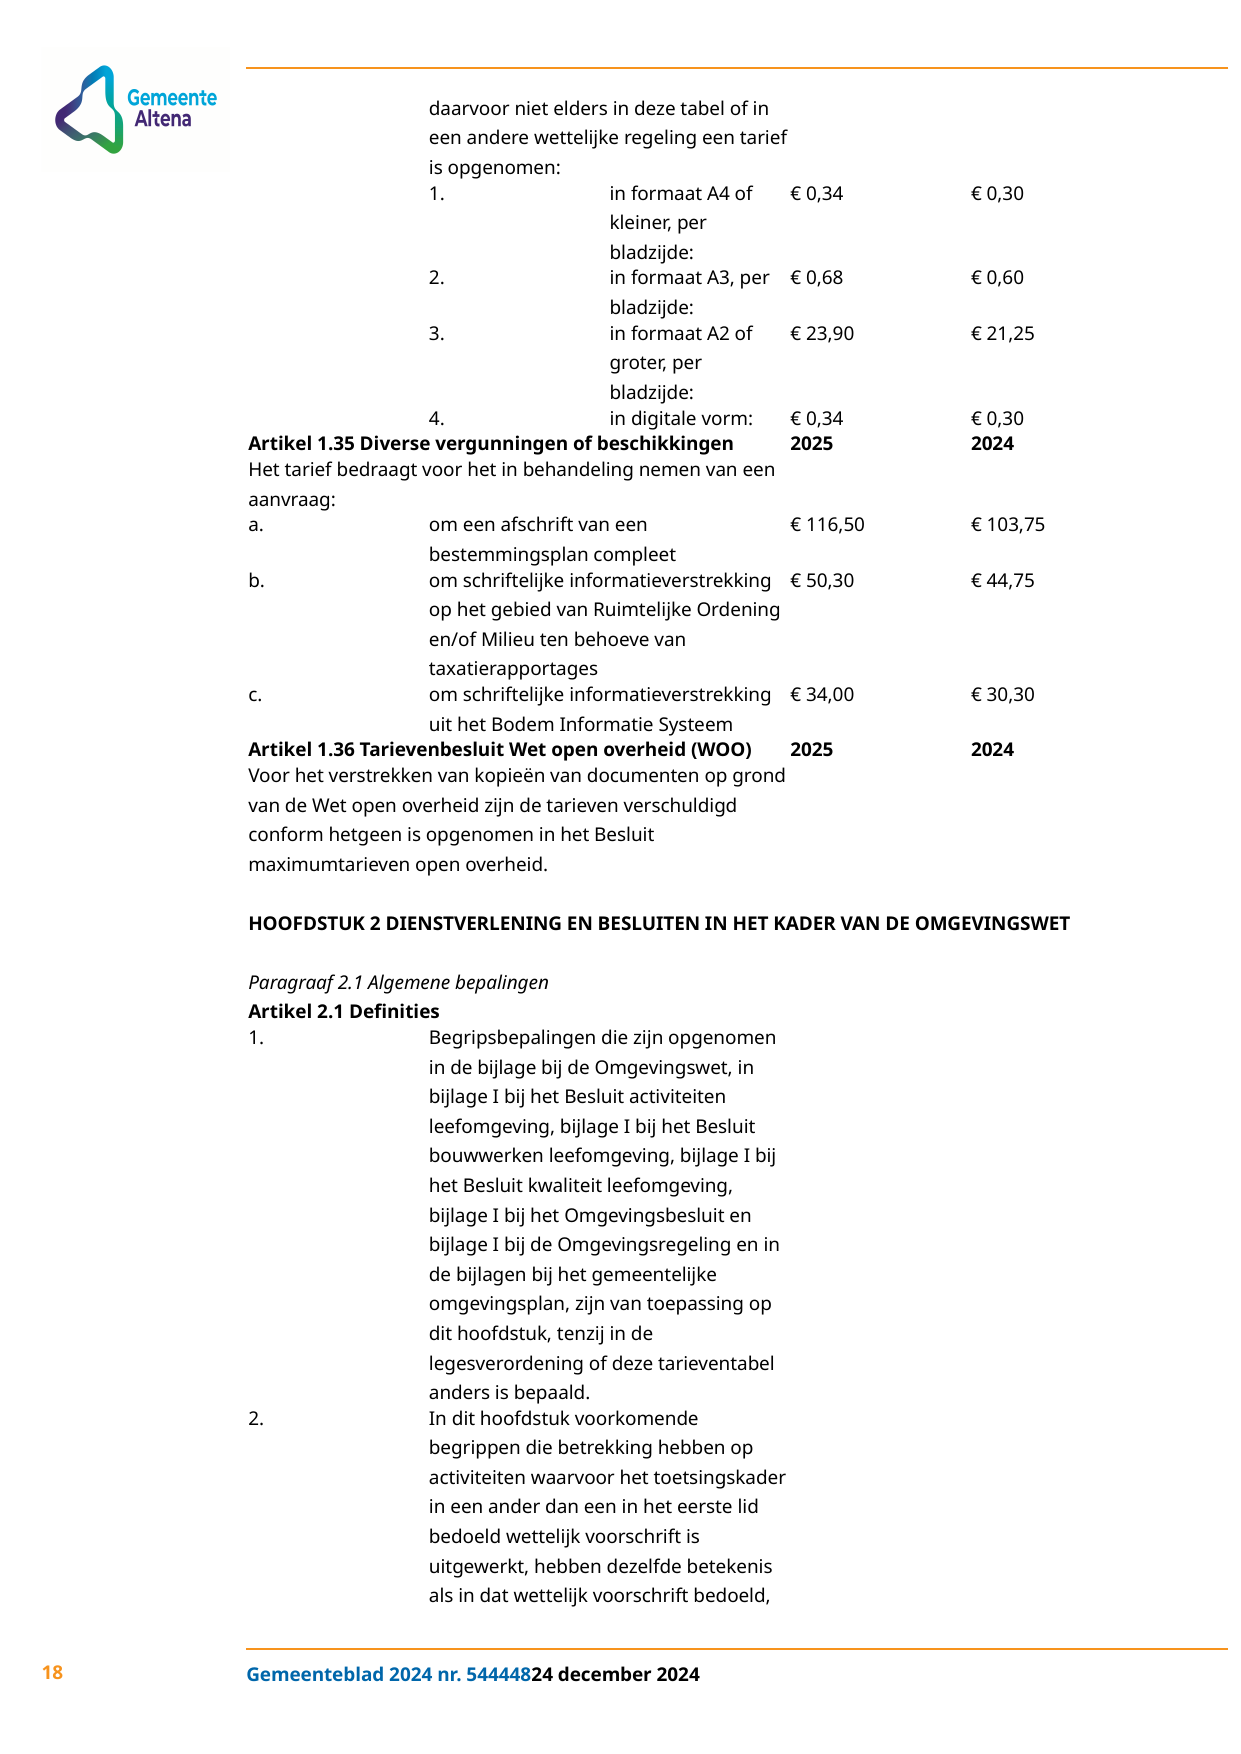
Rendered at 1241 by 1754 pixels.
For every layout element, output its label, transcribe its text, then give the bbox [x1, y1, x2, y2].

table_header Artikel 2.1 Definities [248, 999, 790, 1024]
table_cell om een afschrift van een bestemmingsplan compleet [429, 512, 790, 567]
table_cell € 116,50 [790, 512, 971, 567]
table_cell 2. [429, 265, 609, 320]
table_cell [971, 1024, 1152, 1405]
table_cell [971, 95, 1152, 180]
table_cell € 23,90 [790, 320, 971, 405]
table_cell [248, 265, 429, 320]
table_cell € 103,75 [971, 512, 1152, 567]
table_cell c. [248, 681, 429, 737]
table_cell € 21,25 [971, 320, 1152, 405]
table_cell b. [248, 567, 429, 681]
table_cell om schriftelijke informatieverstrekking uit het Bodem Informatie Systeem [429, 681, 790, 737]
text HOOFDSTUK 2 DIENSTVERLENING EN BESLUITEN IN HET KADER VAN DE OMGEVINGSWET [248, 910, 1152, 935]
table_cell 2. [248, 1405, 429, 1608]
table_cell [790, 763, 971, 877]
table_cell [971, 763, 1152, 877]
table_cell 1. [429, 180, 609, 264]
table_cell Voor het verstrekken van kopieën van documenten op grond van de Wet open overheid zijn de tarieven verschuldigd conform hetgeen is opgenomen in het Besluit maximumtarieven open overheid. [248, 763, 790, 877]
table_cell Het tarief bedraagt voor het in behandeling nemen van een aanvraag: [248, 456, 790, 512]
table_cell € 0,34 [790, 180, 971, 264]
table_cell [971, 456, 1152, 512]
table_cell € 0,68 [790, 265, 971, 320]
table_cell Artikel 1.35 Diverse vergunningen of beschikkingen [248, 431, 790, 456]
table_cell 3. [429, 320, 609, 405]
table_cell € 30,30 [971, 681, 1152, 737]
table_header [971, 999, 1152, 1024]
table_cell € 34,00 [790, 681, 971, 737]
table_cell Begripsbepalingen die zijn opgenomen in de bijlage bij de Omgevingswet, in bijlage I bij het Besluit activiteiten leefomgeving, bijlage I bij het Besluit bouwwerken leefomgeving, bijlage I bij het Besluit kwaliteit leefomgeving, bijlage I bij het Omgevingsbesluit en bijlage I bij de Omgevingsregeling en in de bijlagen bij het gemeentelijke omgevingsplan, zijn van toepassing op dit hoofdstuk, tenzij in de legesverordening of deze tarieventabel anders is bepaald. [429, 1024, 790, 1405]
table_cell in formaat A3, per bladzijde: [609, 265, 790, 320]
table_cell 4. [429, 405, 609, 431]
table_cell [971, 1405, 1152, 1608]
table_header [790, 999, 971, 1024]
table_cell € 0,30 [971, 180, 1152, 264]
table_cell in digitale vorm: [609, 405, 790, 431]
table_cell [248, 95, 429, 180]
table_cell [248, 180, 429, 264]
table_cell € 0,60 [971, 265, 1152, 320]
table_cell [790, 95, 971, 180]
table_cell [790, 1024, 971, 1405]
table_cell in formaat A4 of kleiner, per bladzijde: [609, 180, 790, 264]
table_cell € 0,34 [790, 405, 971, 431]
table_cell om schriftelijke informatieverstrekking op het gebied van Ruimtelijke Ordening en/of Milieu ten behoeve van taxatierapportages [429, 567, 790, 681]
table_cell € 0,30 [971, 405, 1152, 431]
table_cell daarvoor niet elders in deze tabel of in een andere wettelijke regeling een tarief is opgenomen: [429, 95, 790, 180]
table_cell [790, 456, 971, 512]
table_cell a. [248, 512, 429, 567]
table_cell In dit hoofdstuk voorkomende begrippen die betrekking hebben op activiteiten waarvoor het toetsingskader in een ander dan een in het eerste lid bedoeld wettelijk voorschrift is uitgewerkt, hebben dezelfde betekenis als in dat wettelijk voorschrift bedoeld, [429, 1405, 790, 1608]
table_cell 1. [248, 1024, 429, 1405]
table_cell € 44,75 [971, 567, 1152, 681]
text Paragraaf 2.1 Algemene bepalingen [248, 969, 1152, 994]
table_cell in formaat A2 of groter, per bladzijde: [609, 320, 790, 405]
table_cell € 50,30 [790, 567, 971, 681]
table_cell 2024 [971, 737, 1152, 762]
table_cell Artikel 1.36 Tarievenbesluit Wet open overheid (WOO) [248, 737, 790, 762]
table_cell [790, 1405, 971, 1608]
table_cell 2024 [971, 431, 1152, 456]
table_cell 2025 [790, 431, 971, 456]
picture [41, 47, 231, 172]
table_cell 2025 [790, 737, 971, 762]
table_cell [248, 405, 429, 431]
table_cell [248, 320, 429, 405]
